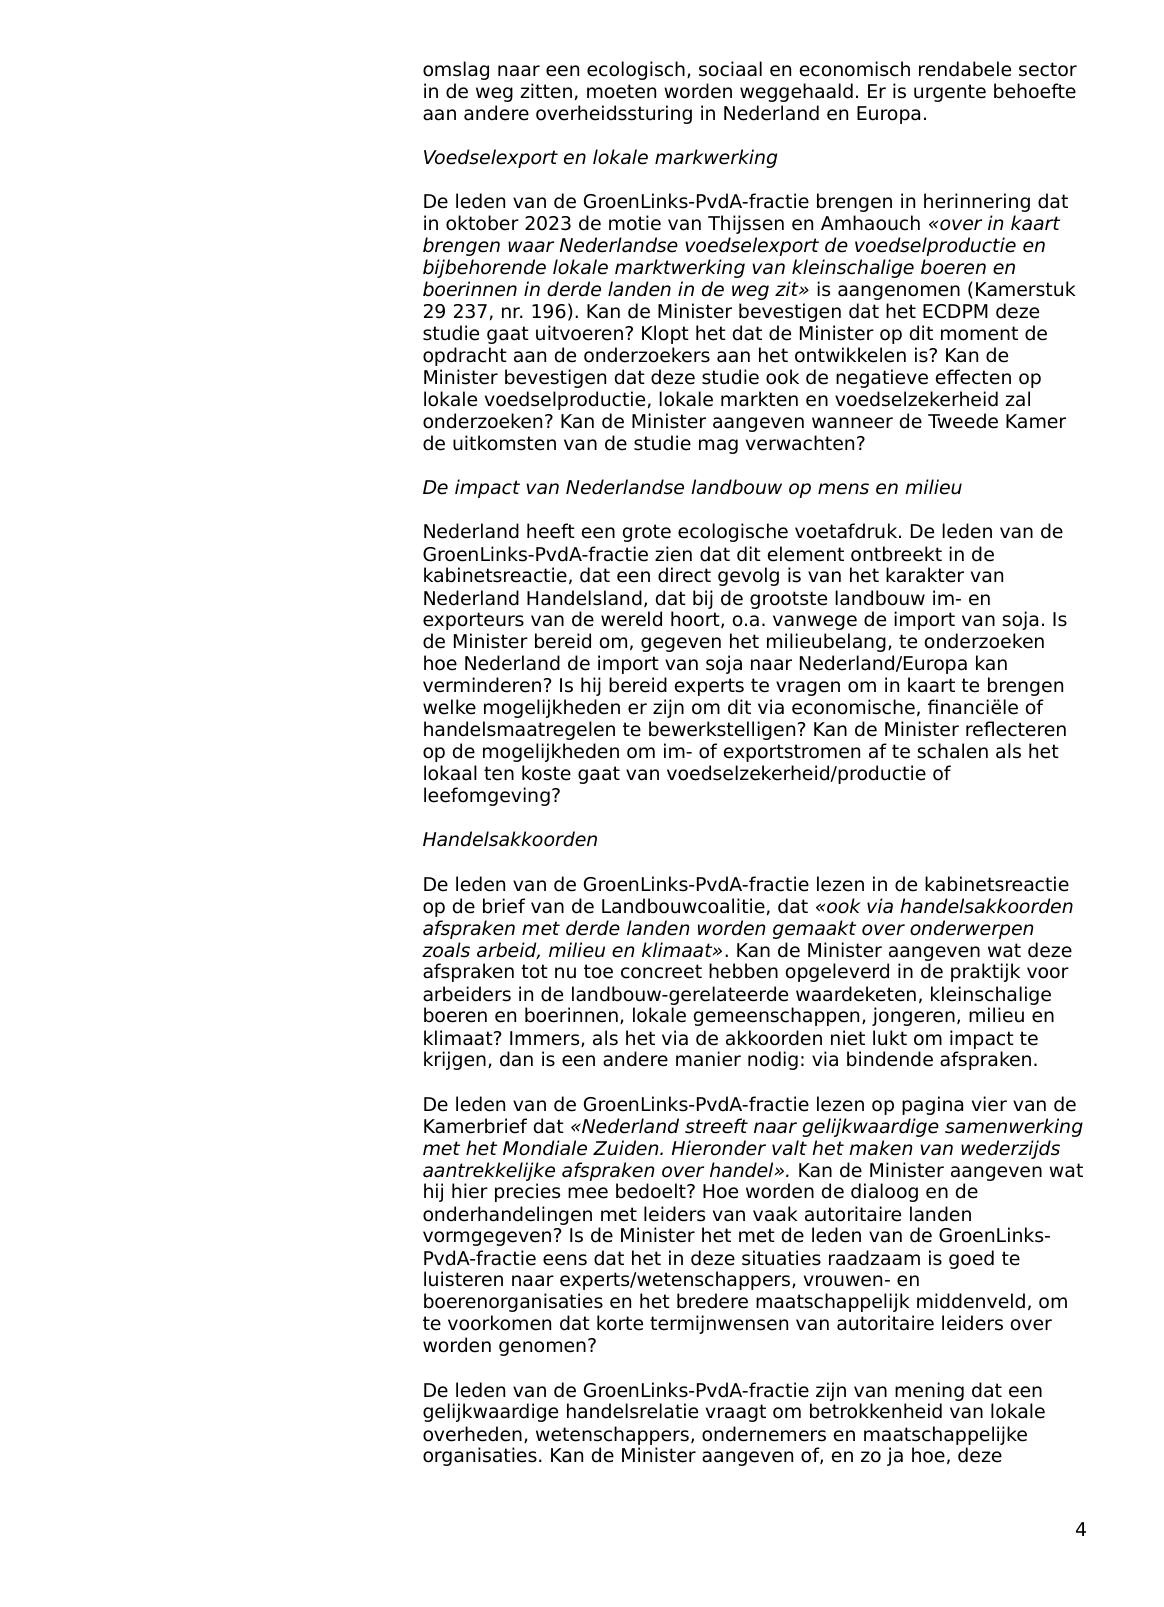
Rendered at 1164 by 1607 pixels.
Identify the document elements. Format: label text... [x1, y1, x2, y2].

subtitle Handelsakkoorden [422, 829, 1087, 851]
text De leden van de GroenLinks-PvdA-fractie zijn van mening dat een gelijkwaardige handelsrelatie vraagt om betrokkenheid van lokale overheden, wetenschappers, ondernemers en maatschappelijke organisaties. Kan de Minister aangeven of, en zo ja hoe, deze [422, 1379, 1087, 1467]
text De leden van de GroenLinks-PvdA-fractie lezen in de kabinetsreactie op de brief van de Landbouwcoalitie, dat «ook via handelsakkoorden afspraken met derde landen worden gemaakt over onderwerpen zoals arbeid, milieu en klimaat». Kan de Minister aangeven wat deze afspraken tot nu toe concreet hebben opgeleverd in de praktijk voor arbeiders in de landbouw-gerelateerde waardeketen, kleinschalige boeren en boerinnen, lokale gemeenschappen, jongeren, milieu en klimaat? Immers, als het via de akkoorden niet lukt om impact te krijgen, dan is een andere manier nodig: via bindende afspraken. [422, 873, 1087, 1071]
text De leden van de GroenLinks-PvdA-fractie lezen op pagina vier van de Kamerbrief dat «Nederland streeft naar gelijkwaardige samenwerking met het Mondiale Zuiden. Hieronder valt het maken van wederzijds aantrekkelijke afspraken over handel». Kan de Minister aangeven wat hij hier precies mee bedoelt? Hoe worden de dialoog en de onderhandelingen met leiders van vaak autoritaire landen vormgegeven? Is de Minister het met de leden van de GroenLinks-PvdA-fractie eens dat het in deze situaties raadzaam is goed te luisteren naar experts/wetenschappers, vrouwen- en boerenorganisaties en het bredere maatschappelijk middenveld, om te voorkomen dat korte termijnwensen van autoritaire leiders over worden genomen? [422, 1093, 1087, 1357]
subtitle Voedselexport en lokale markwerking [422, 147, 1087, 169]
text De leden van de GroenLinks-PvdA-fractie brengen in herinnering dat in oktober 2023 de motie van Thijssen en Amhaouch «over in kaart brengen waar Nederlandse voedselexport de voedselproductie en bijbehorende lokale marktwerking van kleinschalige boeren en boerinnen in derde landen in de weg zit» is aangenomen (Kamerstuk 29 237, nr. 196). Kan de Minister bevestigen dat het ECDPM deze studie gaat uitvoeren? Klopt het dat de Minister op dit moment de opdracht aan de onderzoekers aan het ontwikkelen is? Kan de Minister bevestigen dat deze studie ook de negatieve effecten op lokale voedselproductie, lokale markten en voedselzekerheid zal onderzoeken? Kan de Minister aangeven wanneer de Tweede Kamer de uitkomsten van de studie mag verwachten? [422, 191, 1087, 455]
text omslag naar een ecologisch, sociaal en economisch rendabele sector in de weg zitten, moeten worden weggehaald. Er is urgente behoefte aan andere overheidssturing in Nederland en Europa. [422, 59, 1087, 125]
subtitle De impact van Nederlandse landbouw op mens en milieu [422, 477, 1087, 499]
text Nederland heeft een grote ecologische voetafdruk. De leden van de GroenLinks-PvdA-fractie zien dat dit element ontbreekt in de kabinetsreactie, dat een direct gevolg is van het karakter van Nederland Handelsland, dat bij de grootste landbouw im- en exporteurs van de wereld hoort, o.a. vanwege de import van soja. Is de Minister bereid om, gegeven het milieubelang, te onderzoeken hoe Nederland de import van soja naar Nederland/Europa kan verminderen? Is hij bereid experts te vragen om in kaart te brengen welke mogelijkheden er zijn om dit via economische, financiële of handelsmaatregelen te bewerkstelligen? Kan de Minister reflecteren op de mogelijkheden om im- of exportstromen af te schalen als het lokaal ten koste gaat van voedselzekerheid/productie of leefomgeving? [422, 521, 1087, 807]
